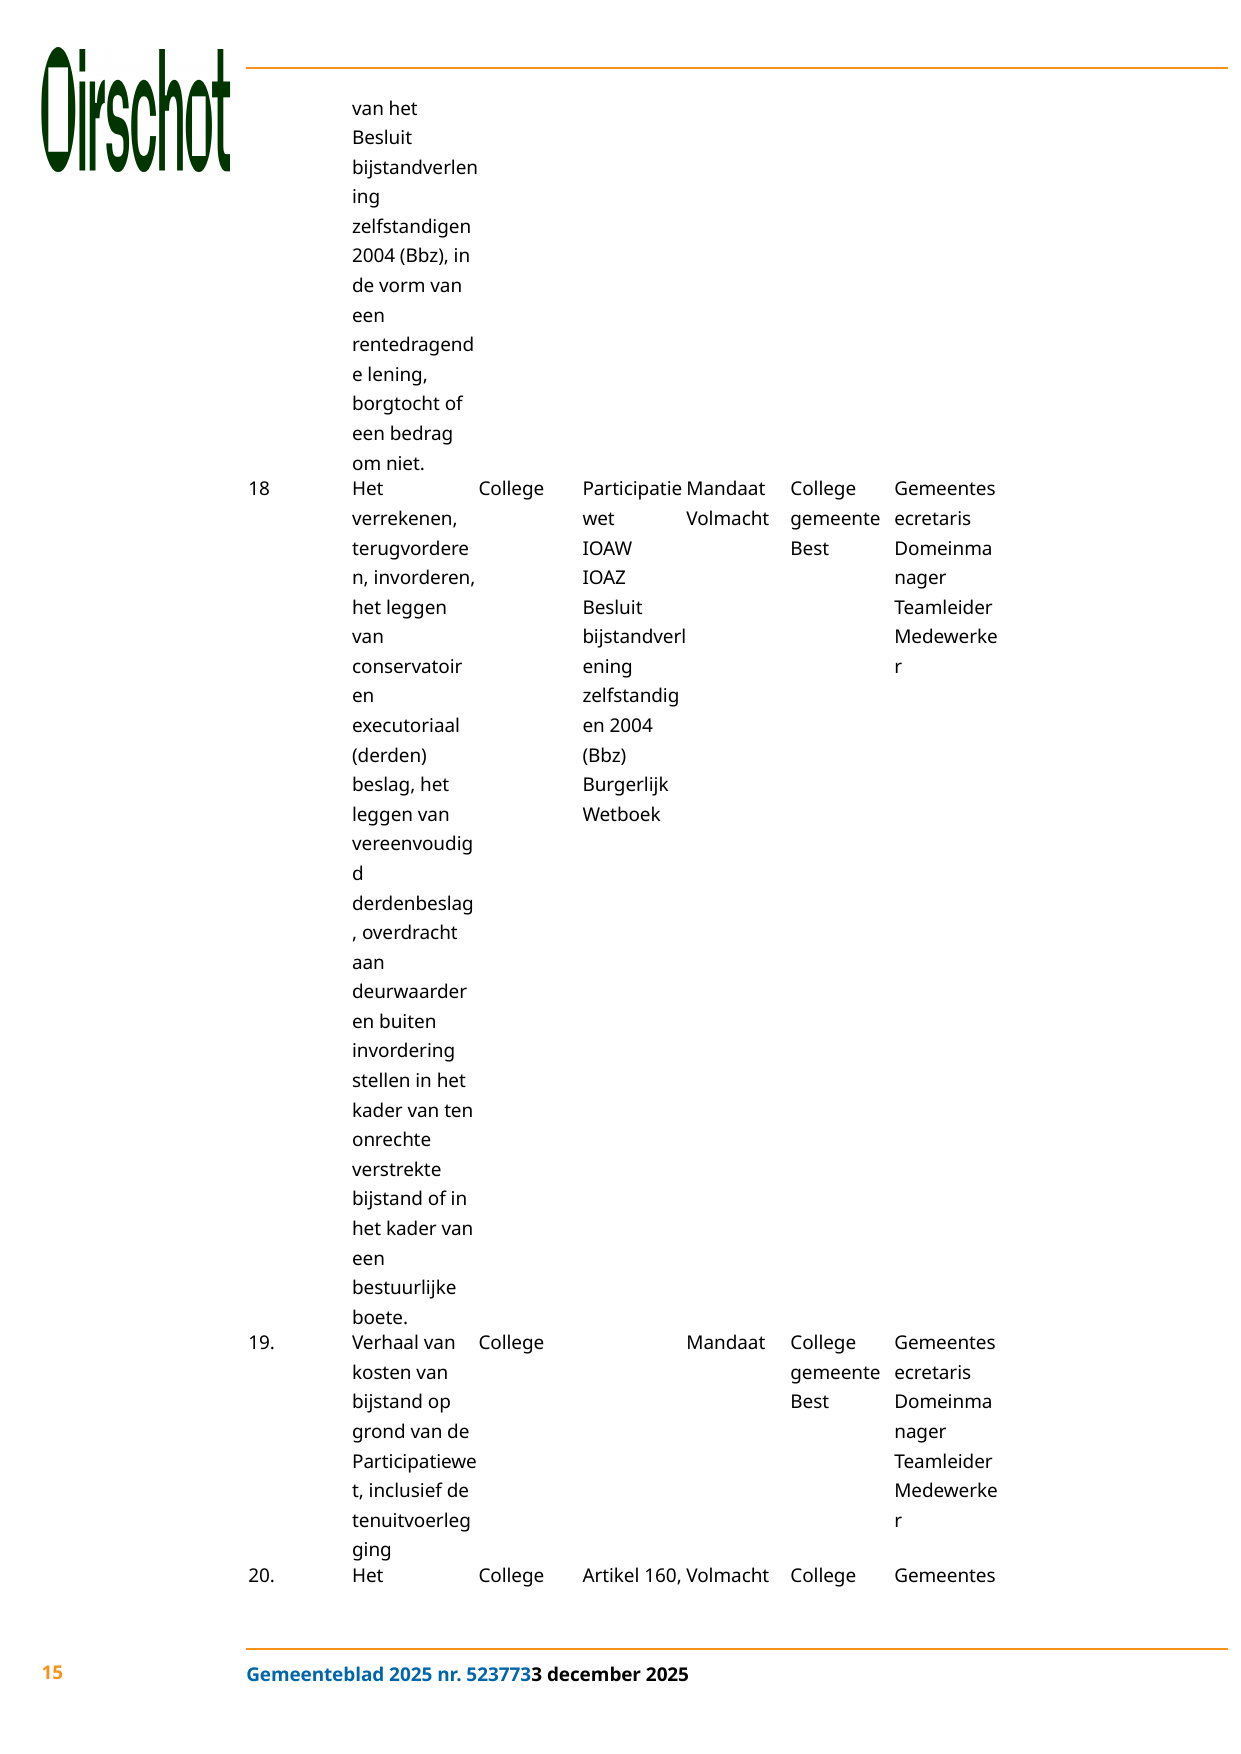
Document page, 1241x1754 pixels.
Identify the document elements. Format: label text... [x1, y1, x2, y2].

table_cell Mandaat [686, 1330, 790, 1562]
table_cell Gemeentes [894, 1563, 998, 1588]
table_cell College [478, 1330, 582, 1562]
table_cell College [478, 476, 582, 1329]
table_cell [478, 95, 582, 476]
table_cell [686, 95, 790, 476]
table_cell Volmacht [686, 1563, 790, 1588]
table_cell [582, 95, 686, 476]
table_cell College gemeente Best [790, 476, 894, 1329]
table_cell [790, 95, 894, 476]
table_cell [998, 1330, 1152, 1562]
table_cell [998, 476, 1152, 1329]
table_cell College gemeente Best [790, 1330, 894, 1562]
table_cell [998, 1563, 1152, 1588]
table_cell Het verrekenen, terugvorderen, invorderen, het leggen van conservatoir en executoriaal (derden) beslag, het leggen van vereenvoudigd derdenbeslag, overdracht aan deurwaarder en buiten invordering stellen in het kader van ten onrechte verstrekte bijstand of in het kader van een bestuurlijke boete. [352, 476, 478, 1329]
table_cell [998, 95, 1152, 476]
table_cell [582, 1330, 686, 1562]
table_cell 18 [248, 476, 352, 1329]
table_cell Gemeentesecretaris Domeinmanager Teamleider Medewerker [894, 1330, 998, 1562]
table_cell College [790, 1563, 894, 1588]
table_cell Verhaal van kosten van bijstand op grond van de Participatiewet, inclusief de tenuitvoerlegging [352, 1330, 478, 1562]
table_cell 19. [248, 1330, 352, 1562]
table_cell College [478, 1563, 582, 1588]
table_cell Participatiewet IOAW IOAZ Besluit bijstandverlening zelfstandigen 2004 (Bbz) Burgerlijk Wetboek [582, 476, 686, 1329]
table_cell 20. [248, 1563, 352, 1588]
table_cell Mandaat Volmacht [686, 476, 790, 1329]
table_cell Het [352, 1563, 478, 1588]
table_cell Gemeentesecretaris Domeinmanager Teamleider Medewerker [894, 476, 998, 1329]
table_cell [248, 95, 352, 476]
table_cell Artikel 160, [582, 1563, 686, 1588]
picture [41, 47, 231, 172]
table_cell van het Besluit bijstandverlening zelfstandigen 2004 (Bbz), in de vorm van een rentedragende lening, borgtocht of een bedrag om niet. [352, 95, 478, 476]
table_cell [894, 95, 998, 476]
